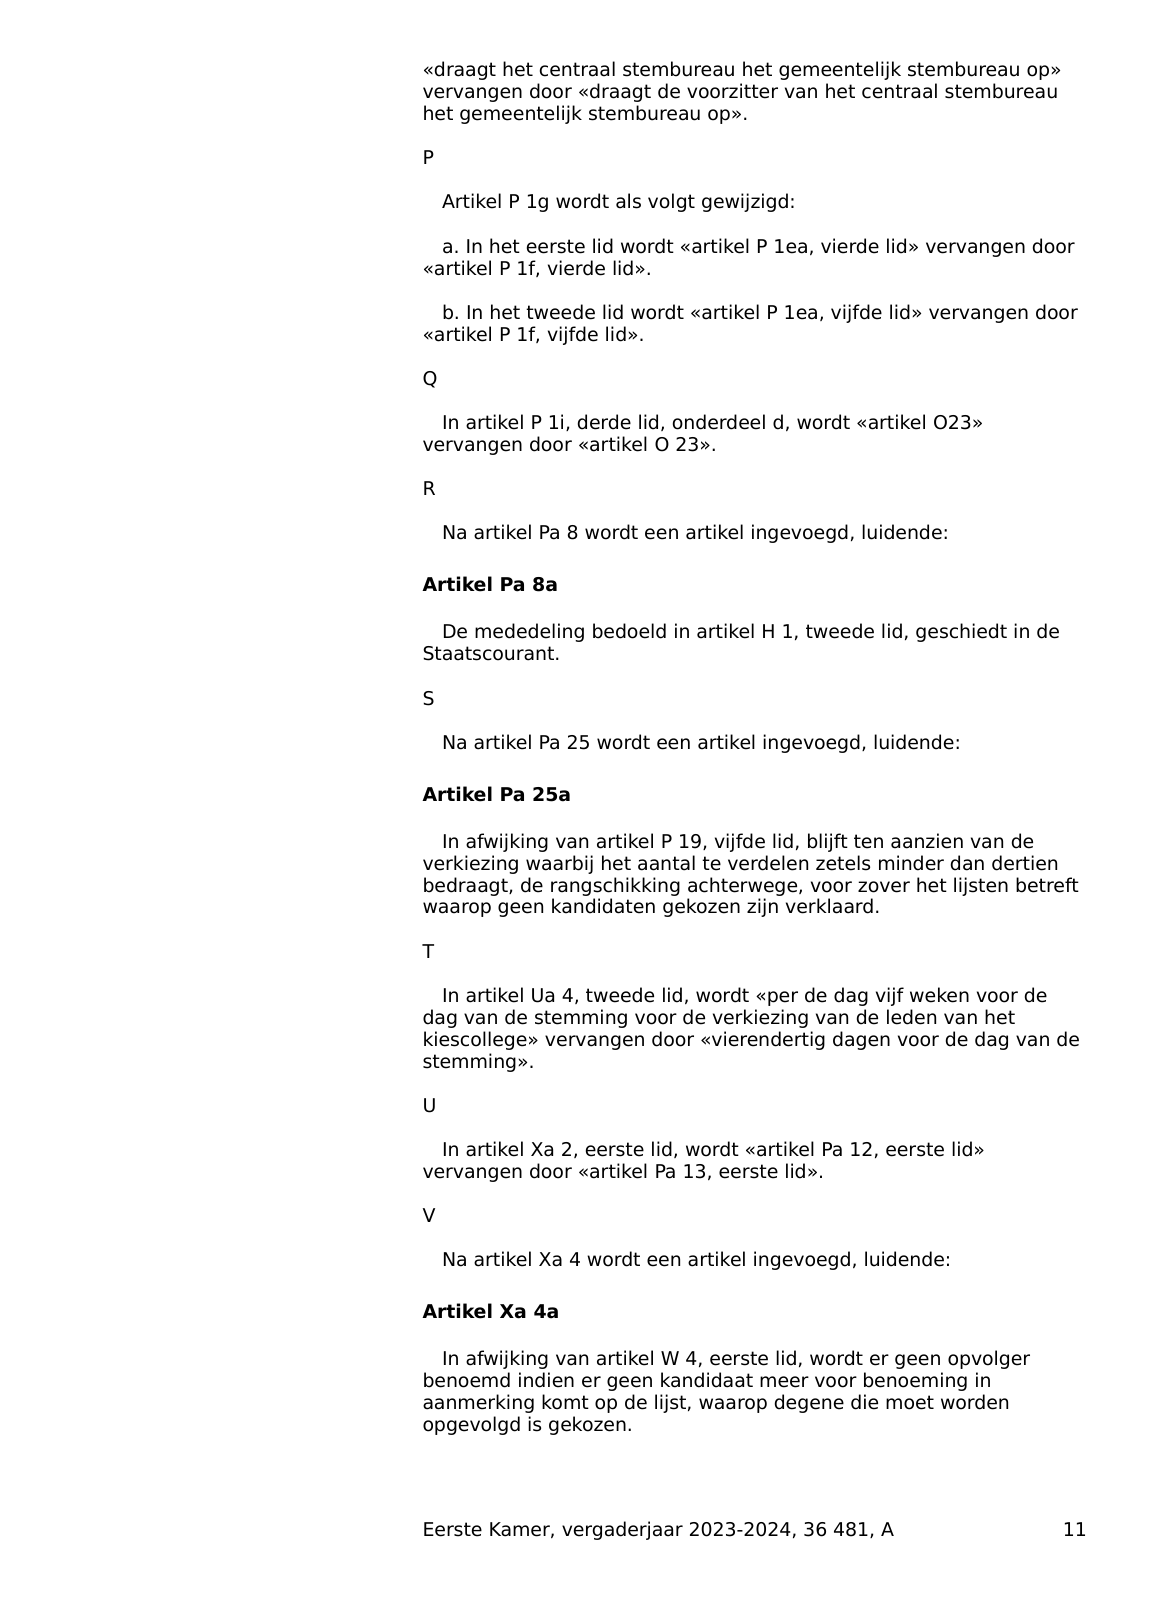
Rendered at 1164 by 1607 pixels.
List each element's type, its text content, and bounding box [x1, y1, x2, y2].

text Na artikel Pa 8 wordt een artikel ingevoegd, luidende: [422, 522, 1087, 544]
text a. In het eerste lid wordt «artikel P 1ea, vierde lid» vervangen door «artikel P 1f, vierde lid». [422, 236, 1087, 279]
text Artikel P 1g wordt als volgt gewijzigd: [422, 191, 1087, 213]
text P [422, 147, 1087, 169]
text U [422, 1095, 1087, 1117]
text Q [422, 368, 1087, 390]
text In afwijking van artikel W 4, eerste lid, wordt er geen opvolger benoemd indien er geen kandidaat meer voor benoeming in aanmerking komt op de lijst, waarop degene die moet worden opgevolgd is gekozen. [422, 1348, 1087, 1436]
text In afwijking van artikel P 19, vijfde lid, blijft ten aanzien van de verkiezing waarbij het aantal te verdelen zetels minder dan dertien bedraagt, de rangschikking achterwege, voor zover het lijsten betreft waarop geen kandidaten gekozen zijn verklaard. [422, 831, 1087, 918]
text T [422, 941, 1087, 963]
subtitle Artikel Pa 25a [422, 783, 1087, 806]
text De mededeling bedoeld in artikel H 1, tweede lid, geschiedt in de Staatscourant. [422, 621, 1087, 665]
text R [422, 478, 1087, 500]
text In artikel P 1i, derde lid, onderdeel d, wordt «artikel O23» vervangen door «artikel O 23». [422, 412, 1087, 456]
text In artikel Xa 2, eerste lid, wordt «artikel Pa 12, eerste lid» vervangen door «artikel Pa 13, eerste lid». [422, 1139, 1087, 1183]
text S [422, 687, 1087, 709]
subtitle Artikel Pa 8a [422, 574, 1087, 596]
text «draagt het centraal stembureau het gemeentelijk stembureau op» vervangen door «draagt de voorzitter van het centraal stembureau het gemeentelijk stembureau op». [422, 59, 1087, 125]
text V [422, 1205, 1087, 1227]
text In artikel Ua 4, tweede lid, wordt «per de dag vijf weken voor de dag van de stemming voor de verkiezing van de leden van het kiescollege» vervangen door «vierendertig dagen voor de dag van de stemming». [422, 985, 1087, 1073]
text Na artikel Pa 25 wordt een artikel ingevoegd, luidende: [422, 732, 1087, 753]
text b. In het tweede lid wordt «artikel P 1ea, vijfde lid» vervangen door «artikel P 1f, vijfde lid». [422, 302, 1087, 346]
text Na artikel Xa 4 wordt een artikel ingevoegd, luidende: [422, 1249, 1087, 1271]
subtitle Artikel Xa 4a [422, 1301, 1087, 1323]
